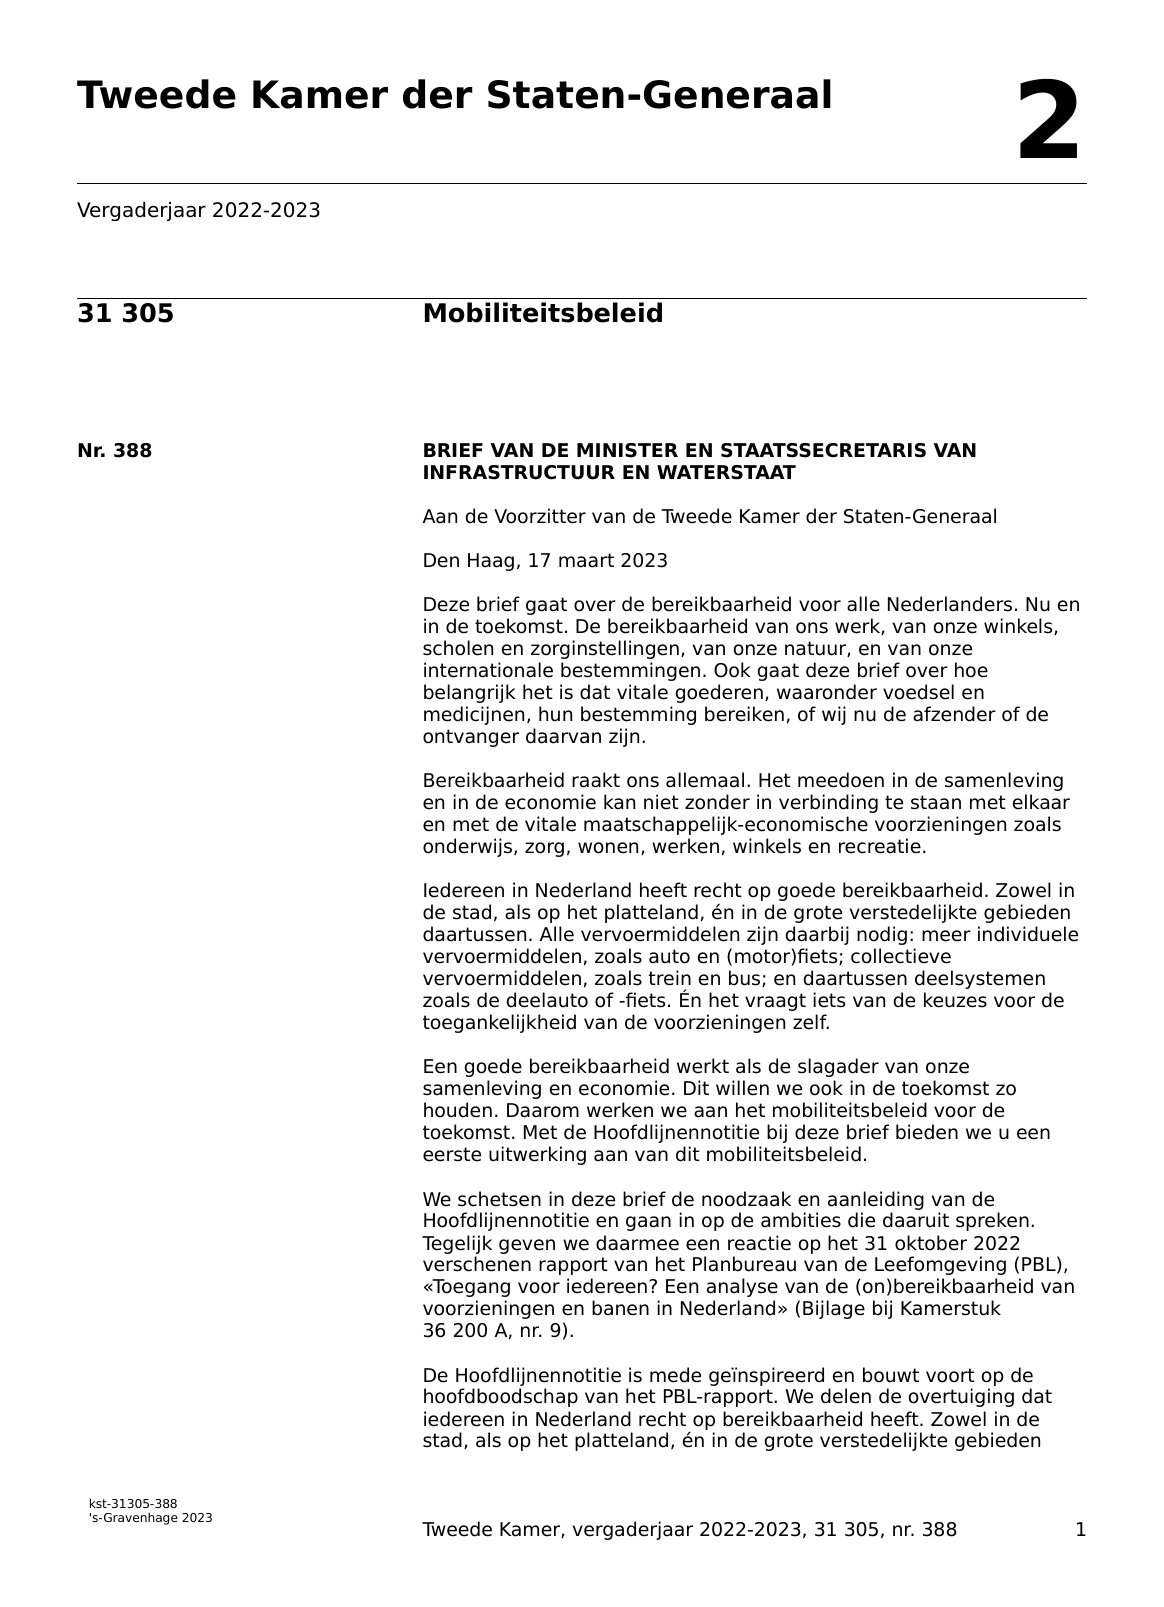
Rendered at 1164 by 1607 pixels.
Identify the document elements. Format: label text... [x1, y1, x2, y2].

text Deze brief gaat over de bereikbaarheid voor alle Nederlanders. Nu en in de toekomst. De bereikbaarheid van ons werk, van onze winkels, scholen en zorginstellingen, van onze natuur, en van onze internationale bestemmingen. Ook gaat deze brief over hoe belangrijk het is dat vitale goederen, waaronder voedsel en medicijnen, hun bestemming bereiken, of wij nu de afzender of de ontvanger daarvan zijn. [422, 594, 1087, 748]
subtitle 31 305 Mobiliteitsbeleid [77, 299, 1087, 329]
text Een goede bereikbaarheid werkt als de slagader van onze samenleving en economie. Dit willen we ook in de toekomst zo houden. Daarom werken we aan het mobiliteitsbeleid voor de toekomst. Met de Hoofdlijnennotitie bij deze brief bieden we u een eerste uitwerking aan van dit mobiliteitsbeleid. [422, 1056, 1087, 1166]
subtitle Nr. 388 BRIEF VAN DE MINISTER EN STAATSSECRETARIS VAN INFRASTRUCTUUR EN WATERSTAAT [77, 440, 1087, 484]
text We schetsen in deze brief de noodzaak en aanleiding van de Hoofdlijnennotitie en gaan in op de ambities die daaruit spreken. Tegelijk geven we daarmee een reactie op het 31 oktober 2022 verschenen rapport van het Planbureau van de Leefomgeving (PBL), «Toegang voor iedereen? Een analyse van de (on)bereikbaarheid van voorzieningen en banen in Nederland» (Bijlage bij Kamerstuk 36 200 A, nr. 9). [422, 1188, 1087, 1342]
text 's-Gravenhage 2023 [88, 1511, 323, 1525]
table_header 2 [886, 59, 1087, 183]
table_header Tweede Kamer der Staten-Generaal [77, 59, 886, 183]
text Den Haag, 17 maart 2023 [422, 550, 1087, 572]
table_cell Vergaderjaar 2022-2023 [77, 184, 1087, 298]
text De Hoofdlijnennotitie is mede geïnspireerd en bouwt voort op de hoofdboodschap van het PBL-rapport. We delen de overtuiging dat iedereen in Nederland recht op bereikbaarheid heeft. Zowel in de stad, als op het platteland, én in de grote verstedelijkte gebieden [422, 1364, 1087, 1452]
text Aan de Voorzitter van de Tweede Kamer der Staten-Generaal [422, 506, 1087, 528]
text kst-31305-388 [88, 1497, 323, 1511]
text Bereikbaarheid raakt ons allemaal. Het meedoen in de samenleving en in de economie kan niet zonder in verbinding te staan met elkaar en met de vitale maatschappelijk-economische voorzieningen zoals onderwijs, zorg, wonen, werken, winkels en recreatie. [422, 770, 1087, 858]
text Iedereen in Nederland heeft recht op goede bereikbaarheid. Zowel in de stad, als op het platteland, én in de grote verstedelijkte gebieden daartussen. Alle vervoermiddelen zijn daarbij nodig: meer individuele vervoermiddelen, zoals auto en (motor)fiets; collectieve vervoermiddelen, zoals trein en bus; en daartussen deelsystemen zoals de deelauto of -fiets. Én het vraagt iets van de keuzes voor de toegankelijkheid van de voorzieningen zelf. [422, 880, 1087, 1034]
